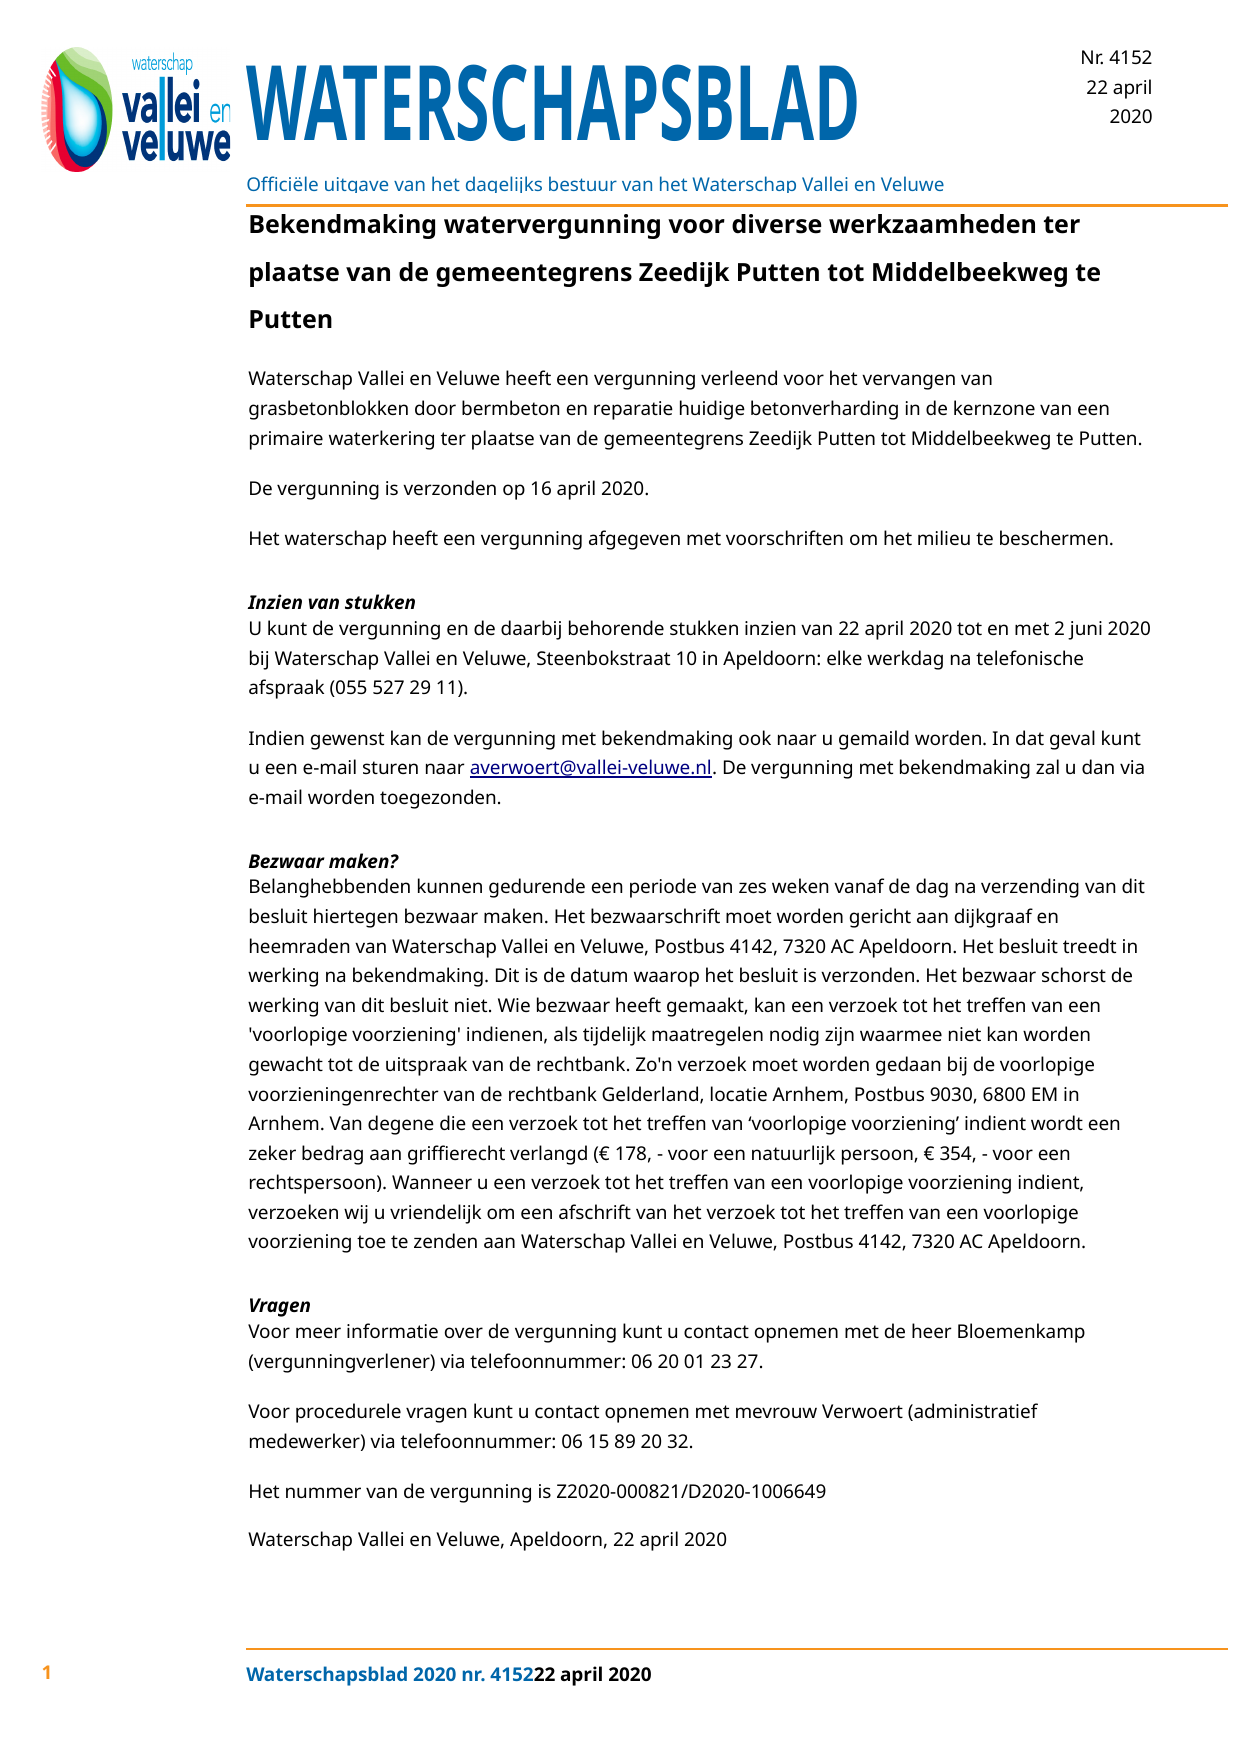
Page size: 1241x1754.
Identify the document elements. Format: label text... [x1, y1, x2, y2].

text Voor meer informatie over de vergunning kunt u contact opnemen met de heer Bloemenkamp (vergunningverlener) via telefoonnummer: 06 20 01 23 27. [248, 1318, 1152, 1374]
text U kunt de vergunning en de daarbij behorende stukken inzien van 22 april 2020 tot en met 2 juni 2020 bij Waterschap Vallei en Veluwe, Steenbokstraat 10 in Apeldoorn: elke werkdag na telefonische afspraak (055 527 29 11). [248, 615, 1152, 700]
text Voor procedurele vragen kunt u contact opnemen met mevrouw Verwoert (administratief medewerker) via telefoonnummer: 06 15 89 20 32. [248, 1398, 1152, 1454]
text Indien gewenst kan de vergunning met bekendmaking ook naar u gemaild worden. In dat geval kunt u een e-mail sturen naar averwoert@vallei-veluwe.nl. De vergunning met bekendmaking zal u dan via e-mail worden toegezonden. [248, 725, 1152, 810]
text Vragen [248, 1293, 1152, 1318]
text Belanghebbenden kunnen gedurende een periode van zes weken vanaf de dag na verzending van dit besluit hiertegen bezwaar maken. Het bezwaarschrift moet worden gericht aan dijkgraaf en heemraden van Waterschap Vallei en Veluwe, Postbus 4142, 7320 AC Apeldoorn. Het besluit treedt in werking na bekendmaking. Dit is de datum waarop het besluit is verzonden. Het bezwaar schorst de werking van dit besluit niet. Wie bezwaar heeft gemaakt, kan een verzoek tot het treffen van een 'voorlopige voorziening' indienen, als tijdelijk maatregelen nodig zijn waarmee niet kan worden gewacht tot de uitspraak van de rechtbank. Zo'n verzoek moet worden gedaan bij de voorlopige voorzieningenrechter van de rechtbank Gelderland, locatie Arnhem, Postbus 9030, 6800 EM in Arnhem. Van degene die een verzoek tot het treffen van ‘voorlopige voorziening’ indient wordt een zeker bedrag aan griffierecht verlangd (€ 178, - voor een natuurlijk persoon, € 354, - voor een rechtspersoon). Wanneer u een verzoek tot het treffen van een voorlopige voorziening indient, verzoeken wij u vriendelijk om een afschrift van het verzoek tot het treffen van een voorlopige voorziening toe te zenden aan Waterschap Vallei en Veluwe, Postbus 4142, 7320 AC Apeldoorn. [248, 874, 1152, 1254]
text Waterschap Vallei en Veluwe heeft een vergunning verleend voor het vervangen van grasbetonblokken door bermbeton en reparatie huidige betonverharding in de kernzone van een primaire waterkering ter plaatse van de gemeentegrens Zeedijk Putten tot Middelbeekweg te Putten. [248, 366, 1152, 450]
text De vergunning is verzonden op 16 april 2020. [248, 475, 1152, 501]
text Het waterschap heeft een vergunning afgegeven met voorschriften om het milieu te beschermen. [248, 526, 1152, 551]
picture [41, 47, 231, 172]
text Waterschap Vallei en Veluwe, Apeldoorn, 22 april 2020 [248, 1526, 1152, 1552]
text Het nummer van de vergunning is Z2020-000821/D2020-1006649 [248, 1478, 1152, 1504]
text Inzien van stukken [248, 589, 1152, 615]
text Bezwaar maken? [248, 848, 1152, 874]
text Bekendmaking watervergunning voor diverse werkzaamheden ter plaatse van de gemeentegrens Zeedijk Putten tot Middelbeekweg te Putten [248, 207, 1152, 336]
